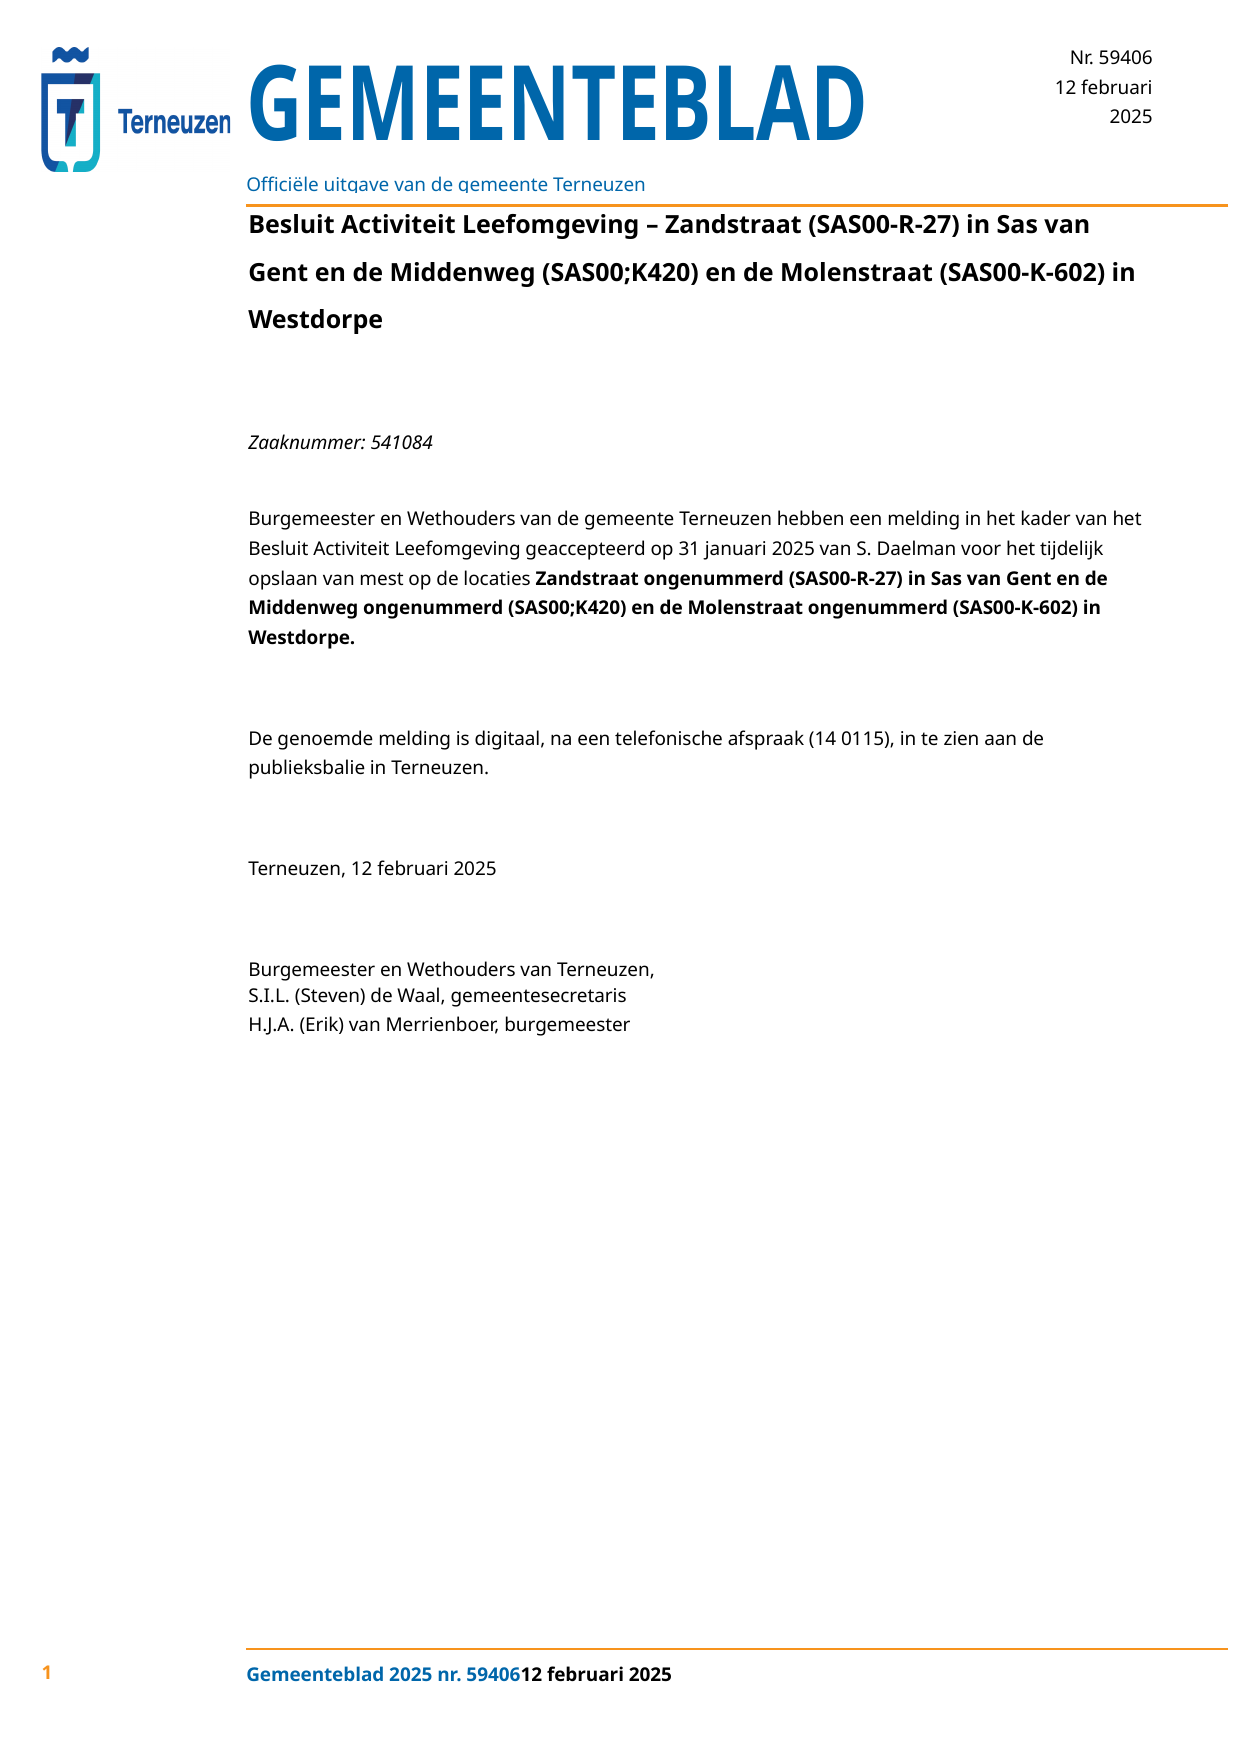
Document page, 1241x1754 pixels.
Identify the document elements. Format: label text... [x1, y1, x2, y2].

table_cell [248, 1037, 1152, 1063]
text Zaaknummer: 541084 [248, 429, 1152, 455]
picture [41, 47, 231, 172]
text De genoemde melding is digitaal, na een telefonische afspraak (14 0115), in te zien aan de publieksbalie in Terneuzen. [248, 725, 1152, 780]
table_header Burgemeester en Wethouders van Terneuzen, [248, 956, 1152, 982]
table_cell [248, 1063, 700, 1089]
text Burgemeester en Wethouders van de gemeente Terneuzen hebben een melding in het kader van het Besluit Activiteit Leefomgeving geaccepteerd op 31 januari 2025 van S. Daelman voor het tijdelijk opslaan van mest op de locaties Zandstraat ongenummerd (SAS00-R-27) in Sas van Gent en de Middenweg ongenummerd (SAS00;K420) en de Molenstraat ongenummerd (SAS00-K-602) in Westdorpe. [248, 506, 1152, 650]
table_cell [700, 982, 1152, 1037]
text Terneuzen, 12 februari 2025 [248, 855, 1152, 881]
table_cell S.I.L. (Steven) de Waal, gemeentesecretaris H.J.A. (Erik) van Merrienboer, burgemeester [248, 982, 700, 1037]
text Besluit Activiteit Leefomgeving – Zandstraat (SAS00-R-27) in Sas van Gent en de Middenweg (SAS00;K420) en de Molenstraat (SAS00-K-602) in Westdorpe [248, 207, 1152, 336]
table_cell [700, 1063, 1152, 1089]
